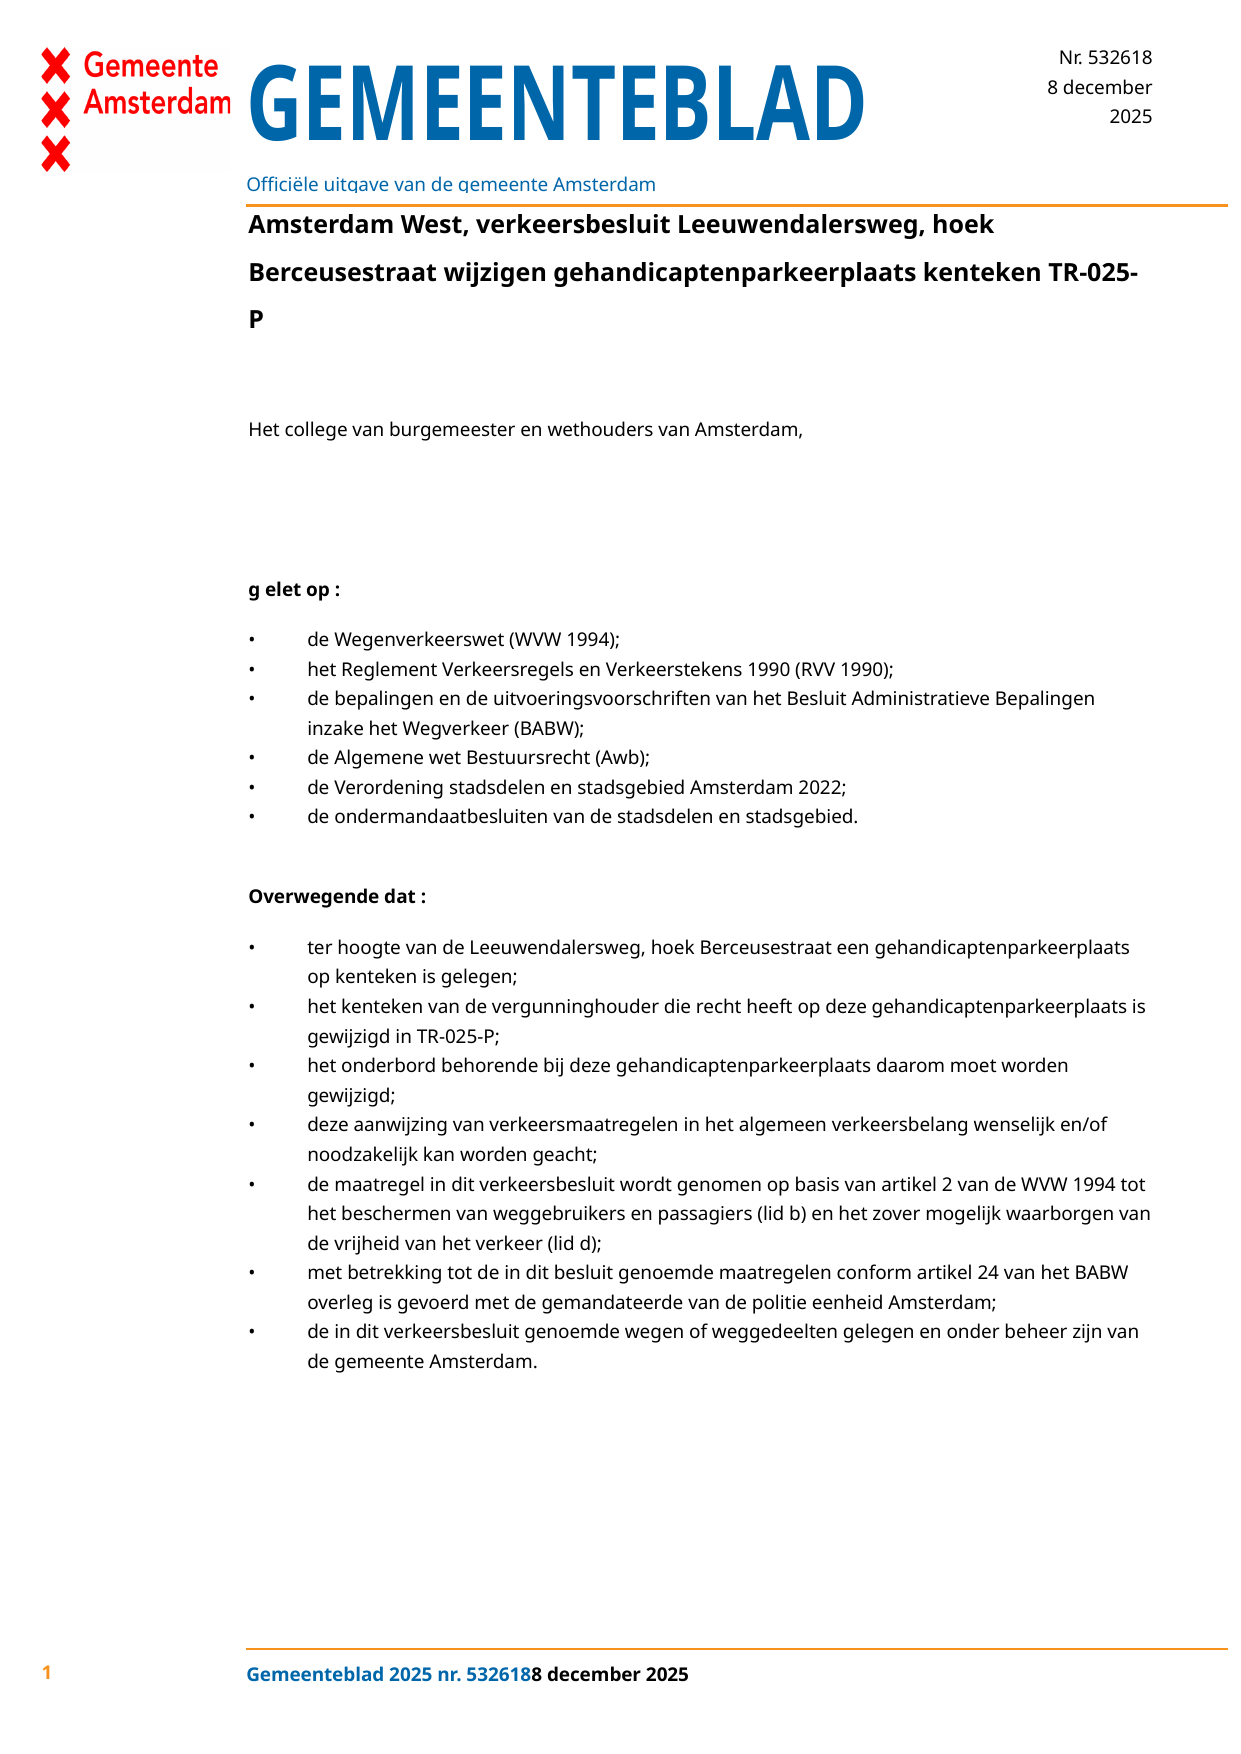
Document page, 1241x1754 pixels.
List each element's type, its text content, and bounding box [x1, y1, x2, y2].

list het kenteken van de vergunninghouder die recht heeft op deze gehandicaptenparkeerplaats is gewijzigd in TR-025-P; [248, 993, 1152, 1049]
list de ondermandaatbesluiten van de stadsdelen en stadsgebied. [248, 804, 1152, 829]
list de maatregel in dit verkeersbesluit wordt genomen op basis van artikel 2 van de WVW 1994 tot het beschermen van weggebruikers en passagiers (lid b) en het zover mogelijk waarborgen van de vrijheid van het verkeer (lid d); [248, 1171, 1152, 1256]
list met betrekking tot de in dit besluit genoemde maatregelen conform artikel 24 van het BABW overleg is gevoerd met de gemandateerde van de politie eenheid Amsterdam; [248, 1259, 1152, 1315]
text Amsterdam West, verkeersbesluit Leeuwendalersweg, hoek Berceusestraat wijzigen gehandicaptenparkeerplaats kenteken TR-025-P [248, 207, 1152, 336]
text g elet op : [248, 576, 1152, 602]
list de Algemene wet Bestuursrecht (Awb); [248, 744, 1152, 770]
text Het college van burgemeester en wethouders van Amsterdam, [248, 416, 1152, 442]
list de Wegenverkeerswet (WVW 1994); [248, 626, 1152, 652]
list het onderbord behorende bij deze gehandicaptenparkeerplaats daarom moet worden gewijzigd; [248, 1052, 1152, 1108]
list de Verordening stadsdelen en stadsgebied Amsterdam 2022; [248, 774, 1152, 800]
list ter hoogte van de Leeuwendalersweg, hoek Berceusestraat een gehandicaptenparkeerplaats op kenteken is gelegen; [248, 934, 1152, 989]
text Overwegende dat : [248, 884, 1152, 909]
list deze aanwijzing van verkeersmaatregelen in het algemeen verkeersbelang wenselijk en/of noodzakelijk kan worden geacht; [248, 1112, 1152, 1167]
list het Reglement Verkeersregels en Verkeerstekens 1990 (RVV 1990); [248, 656, 1152, 682]
list de in dit verkeersbesluit genoemde wegen of weggedeelten gelegen en onder beheer zijn van de gemeente Amsterdam. [248, 1319, 1152, 1374]
picture [41, 47, 231, 172]
list de bepalingen en de uitvoeringsvoorschriften van het Besluit Administratieve Bepalingen inzake het Wegverkeer (BABW); [248, 685, 1152, 741]
